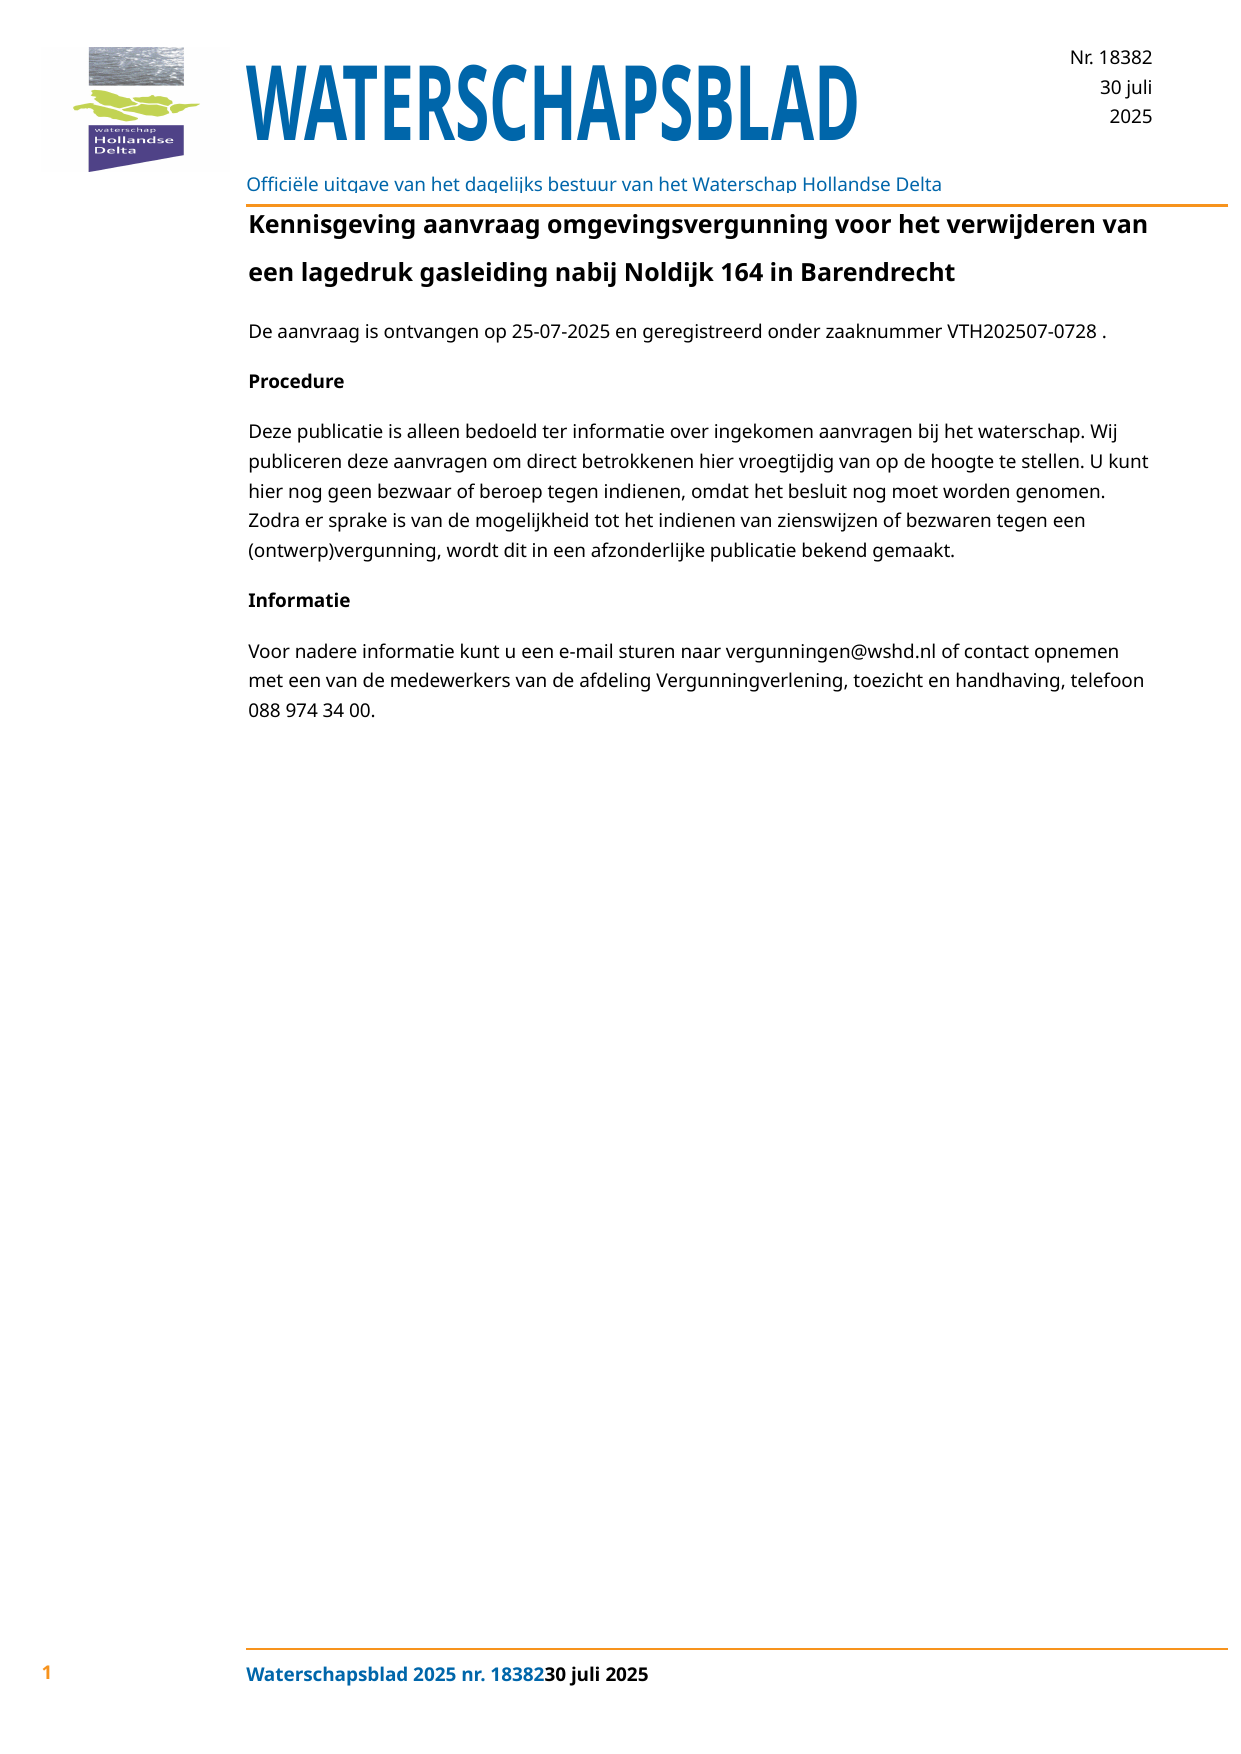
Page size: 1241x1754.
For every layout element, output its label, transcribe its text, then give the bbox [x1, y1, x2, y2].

text Informatie [248, 587, 1152, 613]
text Kennisgeving aanvraag omgevingsvergunning voor het verwijderen van een lagedruk gasleiding nabij Noldijk 164 in Barendrecht [248, 207, 1152, 288]
text De aanvraag is ontvangen op 25-07-2025 en geregistreerd onder zaaknummer VTH202507-0728 . [248, 318, 1152, 344]
text Procedure [248, 368, 1152, 394]
picture [41, 47, 231, 172]
text Voor nadere informatie kunt u een e-mail sturen naar vergunningen@wshd.nl of contact opnemen met een van de medewerkers van de afdeling Vergunningverlening, toezicht en handhaving, telefoon 088 974 34 00. [248, 638, 1152, 723]
text Deze publicatie is alleen bedoeld ter informatie over ingekomen aanvragen bij het waterschap. Wij publiceren deze aanvragen om direct betrokkenen hier vroegtijdig van op de hoogte te stellen. U kunt hier nog geen bezwaar of beroep tegen indienen, omdat het besluit nog moet worden genomen. Zodra er sprake is van de mogelijkheid tot het indienen van zienswijzen of bezwaren tegen een (ontwerp)vergunning, wordt dit in een afzonderlijke publicatie bekend gemaakt. [248, 419, 1152, 563]
